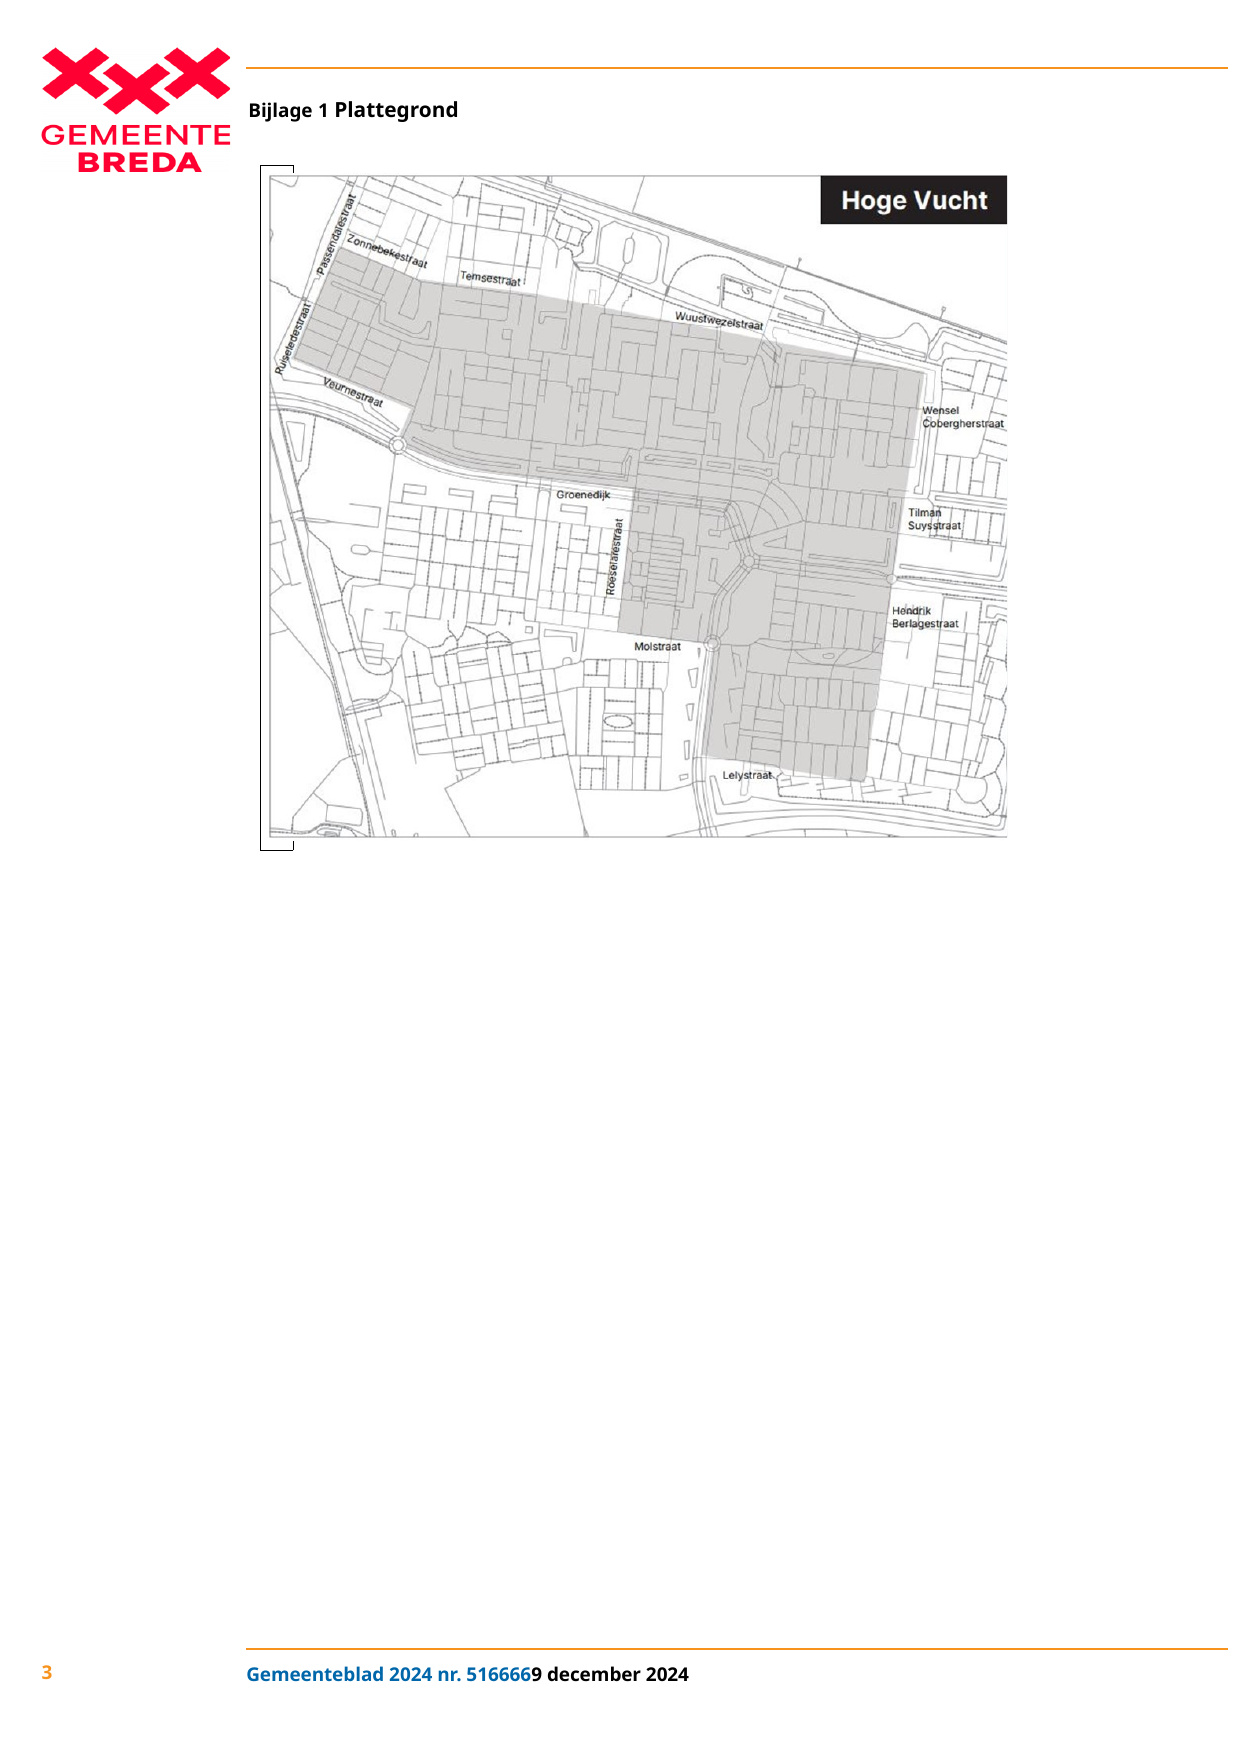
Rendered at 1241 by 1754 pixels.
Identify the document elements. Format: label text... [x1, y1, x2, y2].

picture [268, 173, 1008, 841]
text Bijlage 1 Plattegrond [248, 95, 1152, 123]
picture [41, 47, 231, 172]
